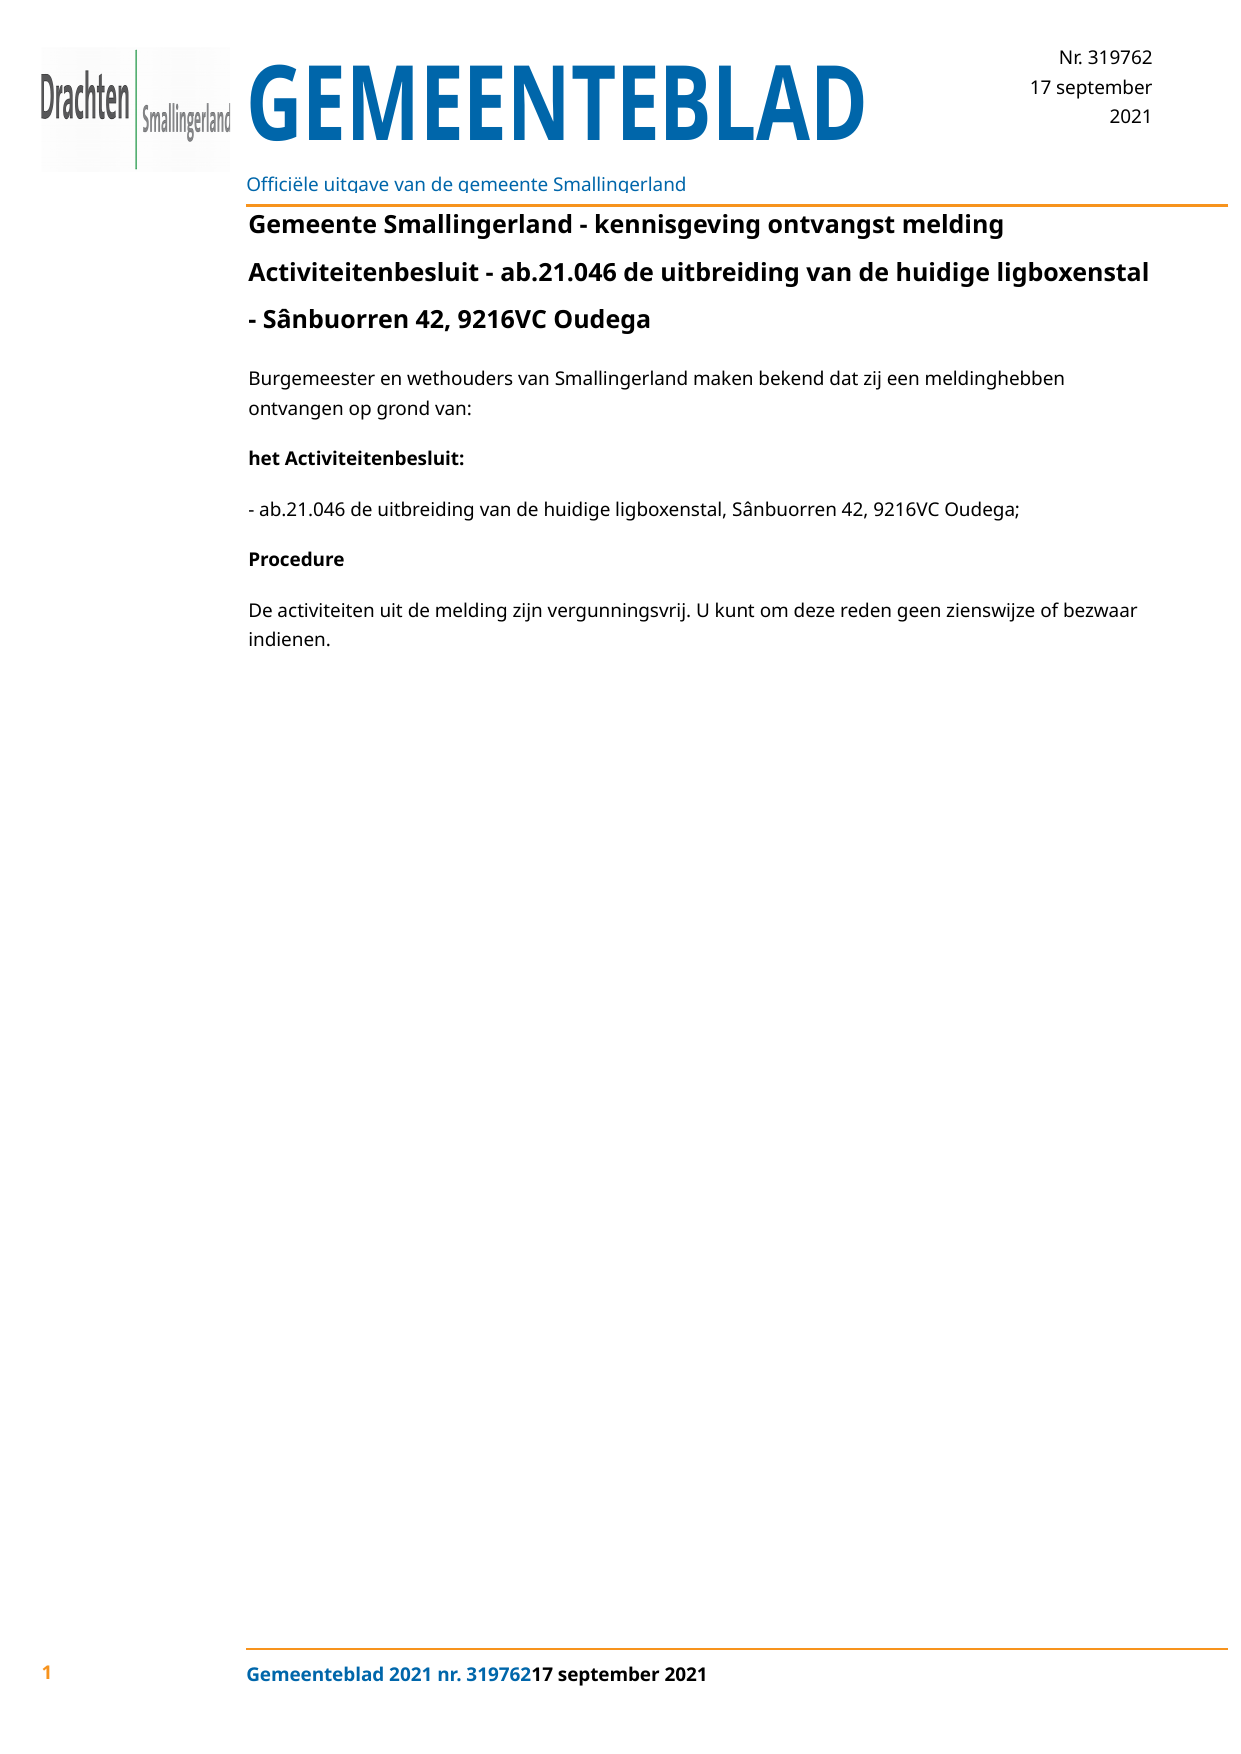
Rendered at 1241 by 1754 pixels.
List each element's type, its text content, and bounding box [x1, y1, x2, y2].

text Burgemeester en wethouders van Smallingerland maken bekend dat zij een meldinghebben ontvangen op grond van: [248, 366, 1152, 421]
text Procedure [248, 546, 1152, 572]
picture [41, 47, 231, 172]
text - ab.21.046 de uitbreiding van de huidige ligboxenstal, Sânbuorren 42, 9216VC Oudega; [248, 496, 1152, 522]
text het Activiteitenbesluit: [248, 446, 1152, 471]
text Gemeente Smallingerland - kennisgeving ontvangst melding Activiteitenbesluit - ab.21.046 de uitbreiding van de huidige ligboxenstal - Sânbuorren 42, 9216VC Oudega [248, 207, 1152, 336]
text De activiteiten uit de melding zijn vergunningsvrij. U kunt om deze reden geen zienswijze of bezwaar indienen. [248, 597, 1152, 652]
